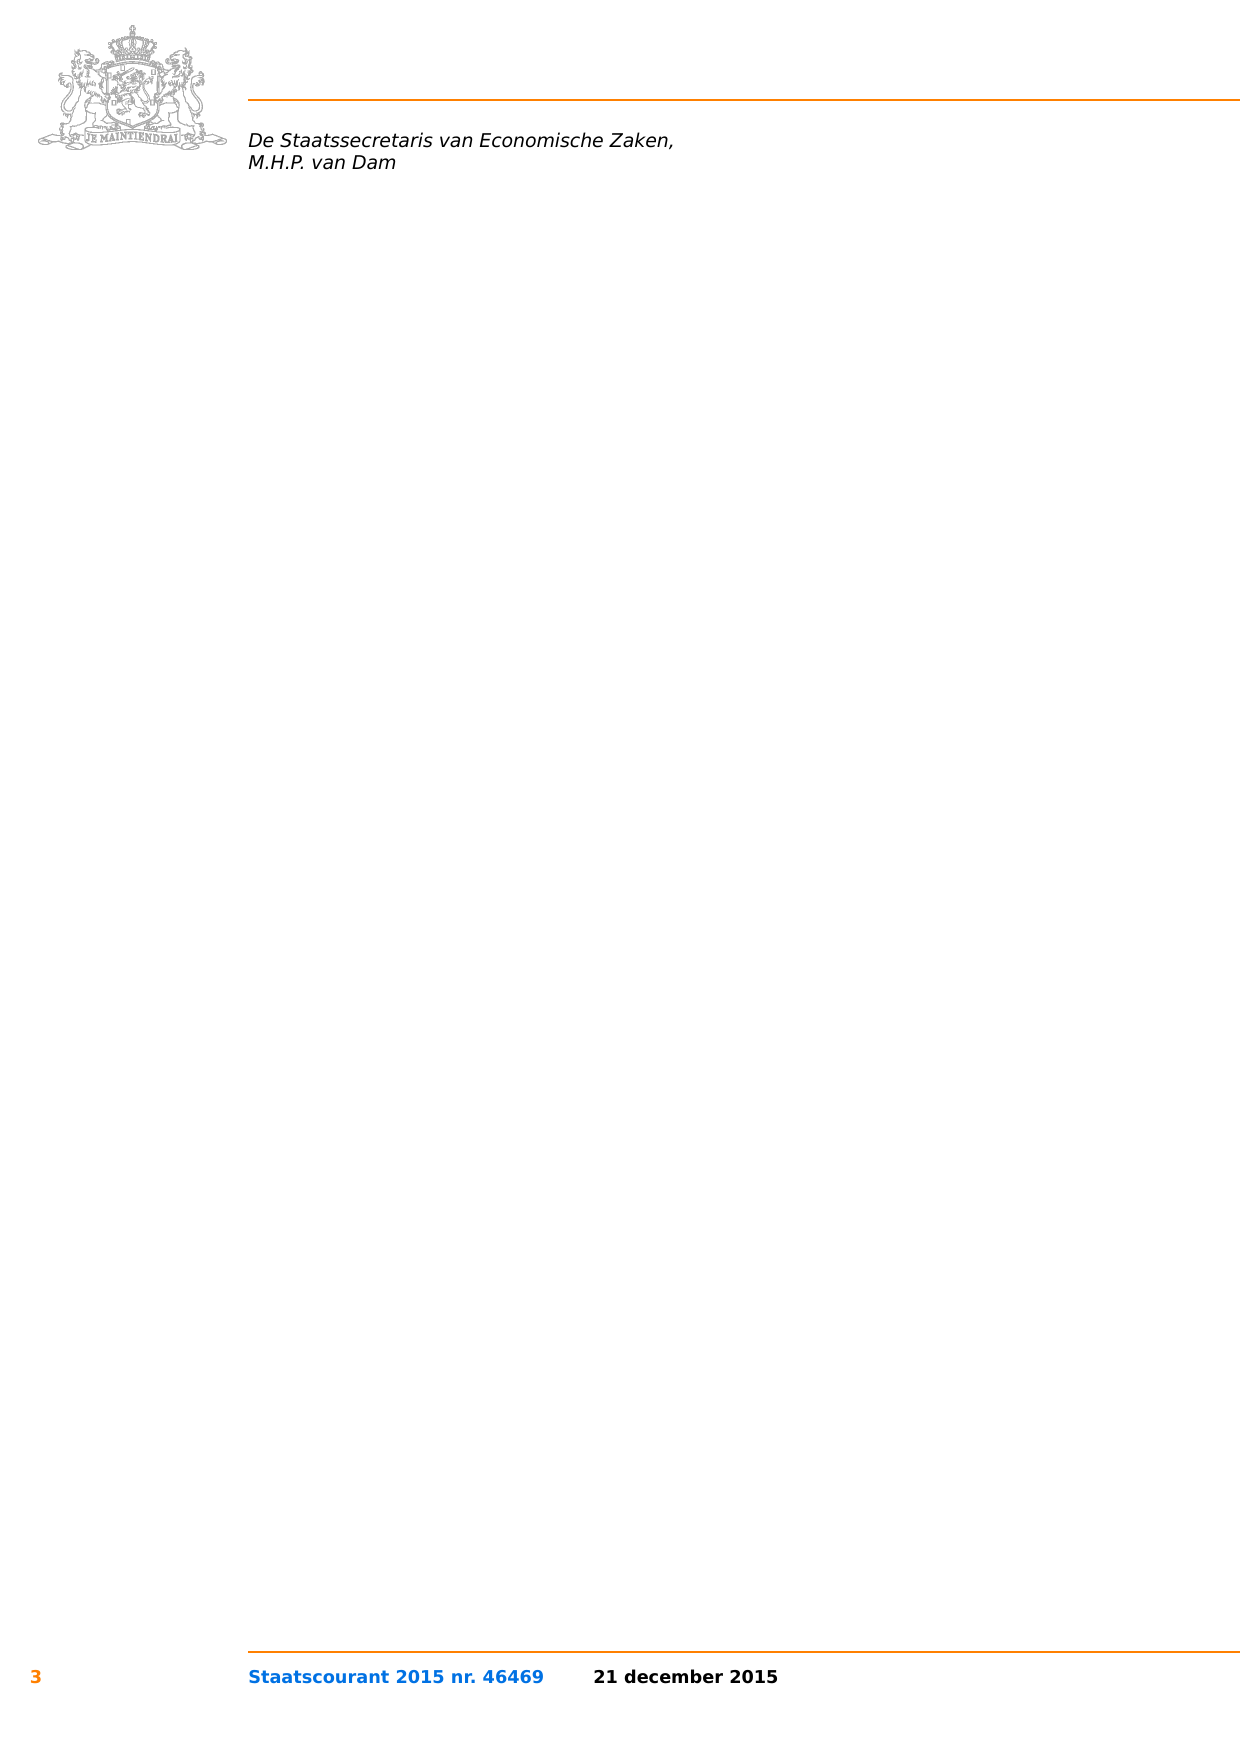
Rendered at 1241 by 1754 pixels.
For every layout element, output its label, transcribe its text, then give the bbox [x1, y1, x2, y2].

picture [38, 25, 227, 150]
text De Staatssecretaris van Economische Zaken, M.H.P. van Dam [248, 130, 1163, 174]
